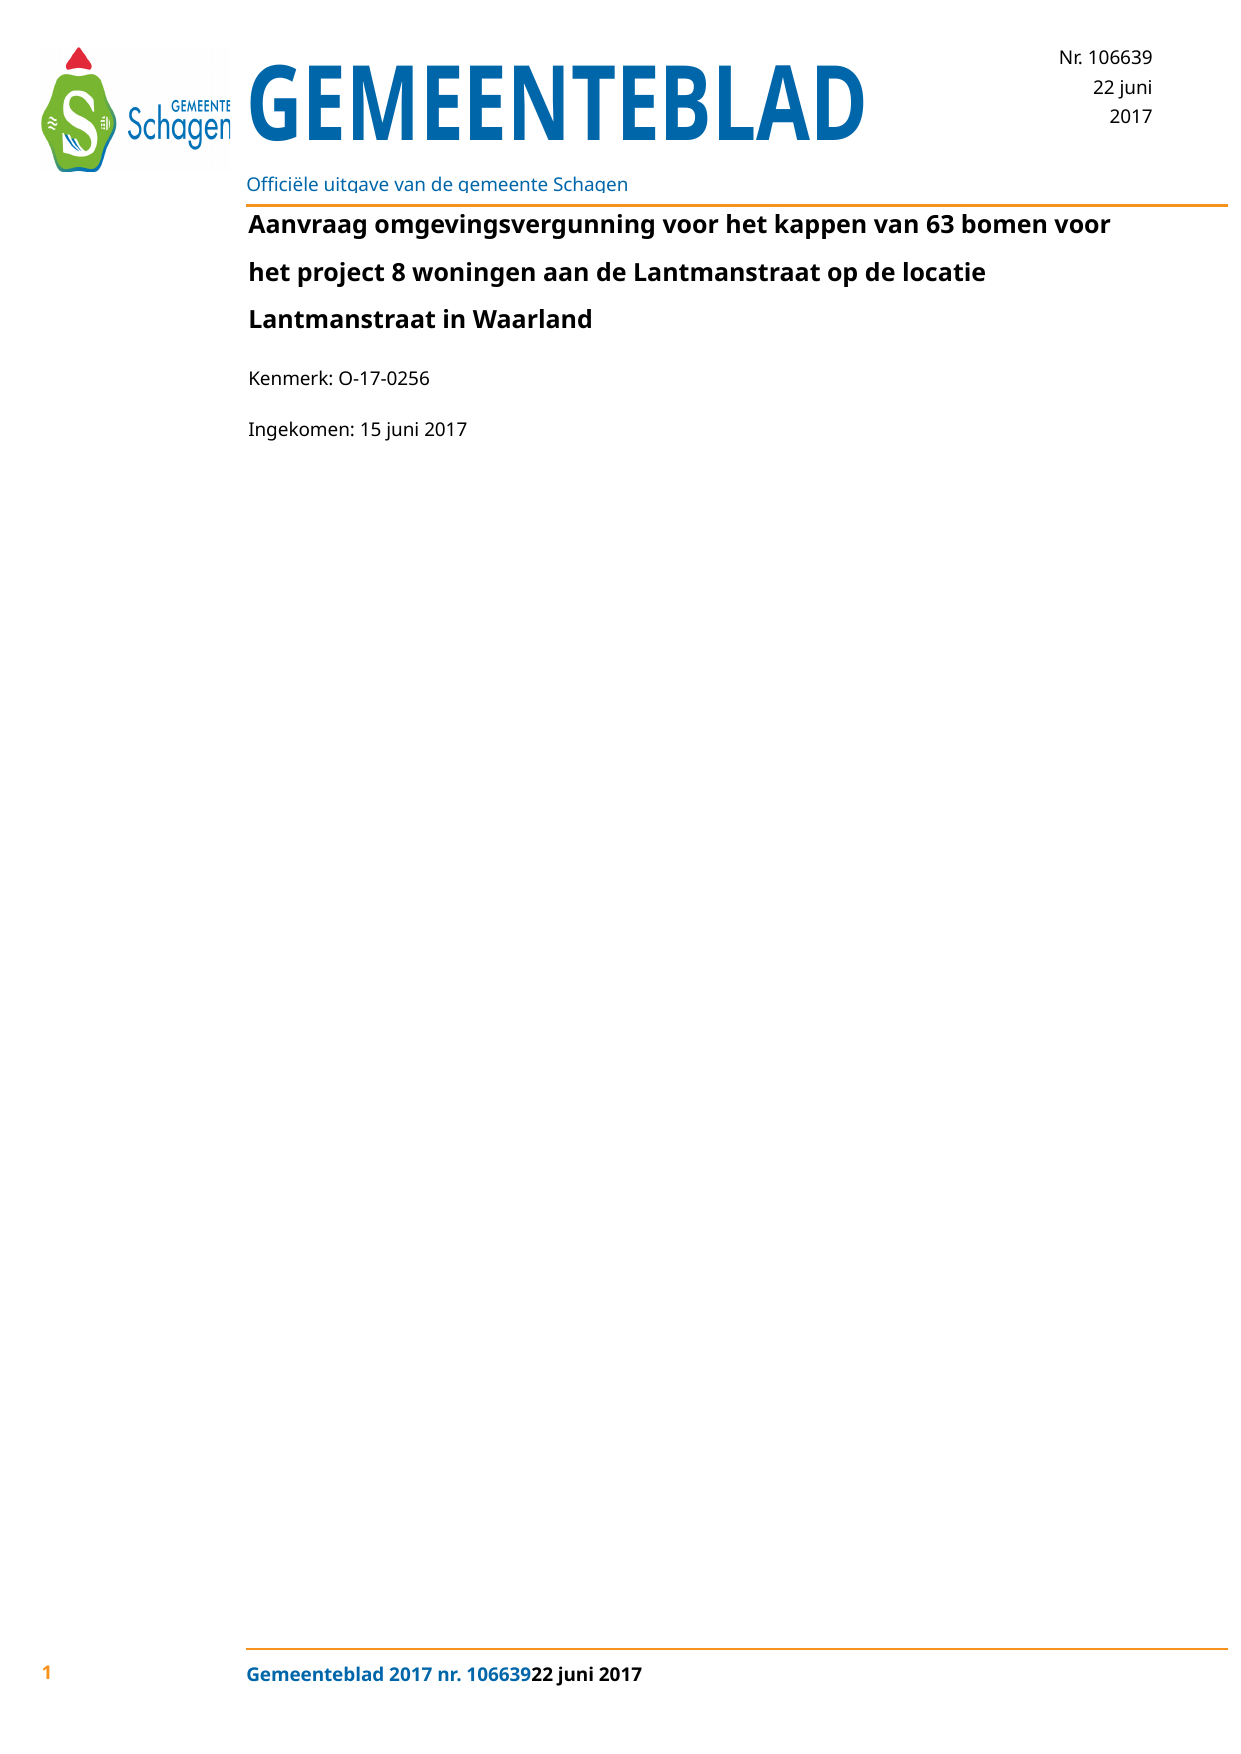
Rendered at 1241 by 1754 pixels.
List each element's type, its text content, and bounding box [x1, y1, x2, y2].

picture [41, 47, 231, 172]
text Ingekomen: 15 juni 2017 [248, 416, 1152, 442]
text Aanvraag omgevingsvergunning voor het kappen van 63 bomen voor het project 8 woningen aan de Lantmanstraat op de locatie Lantmanstraat in Waarland [248, 207, 1152, 336]
text Kenmerk: O-17-0256 [248, 366, 1152, 391]
